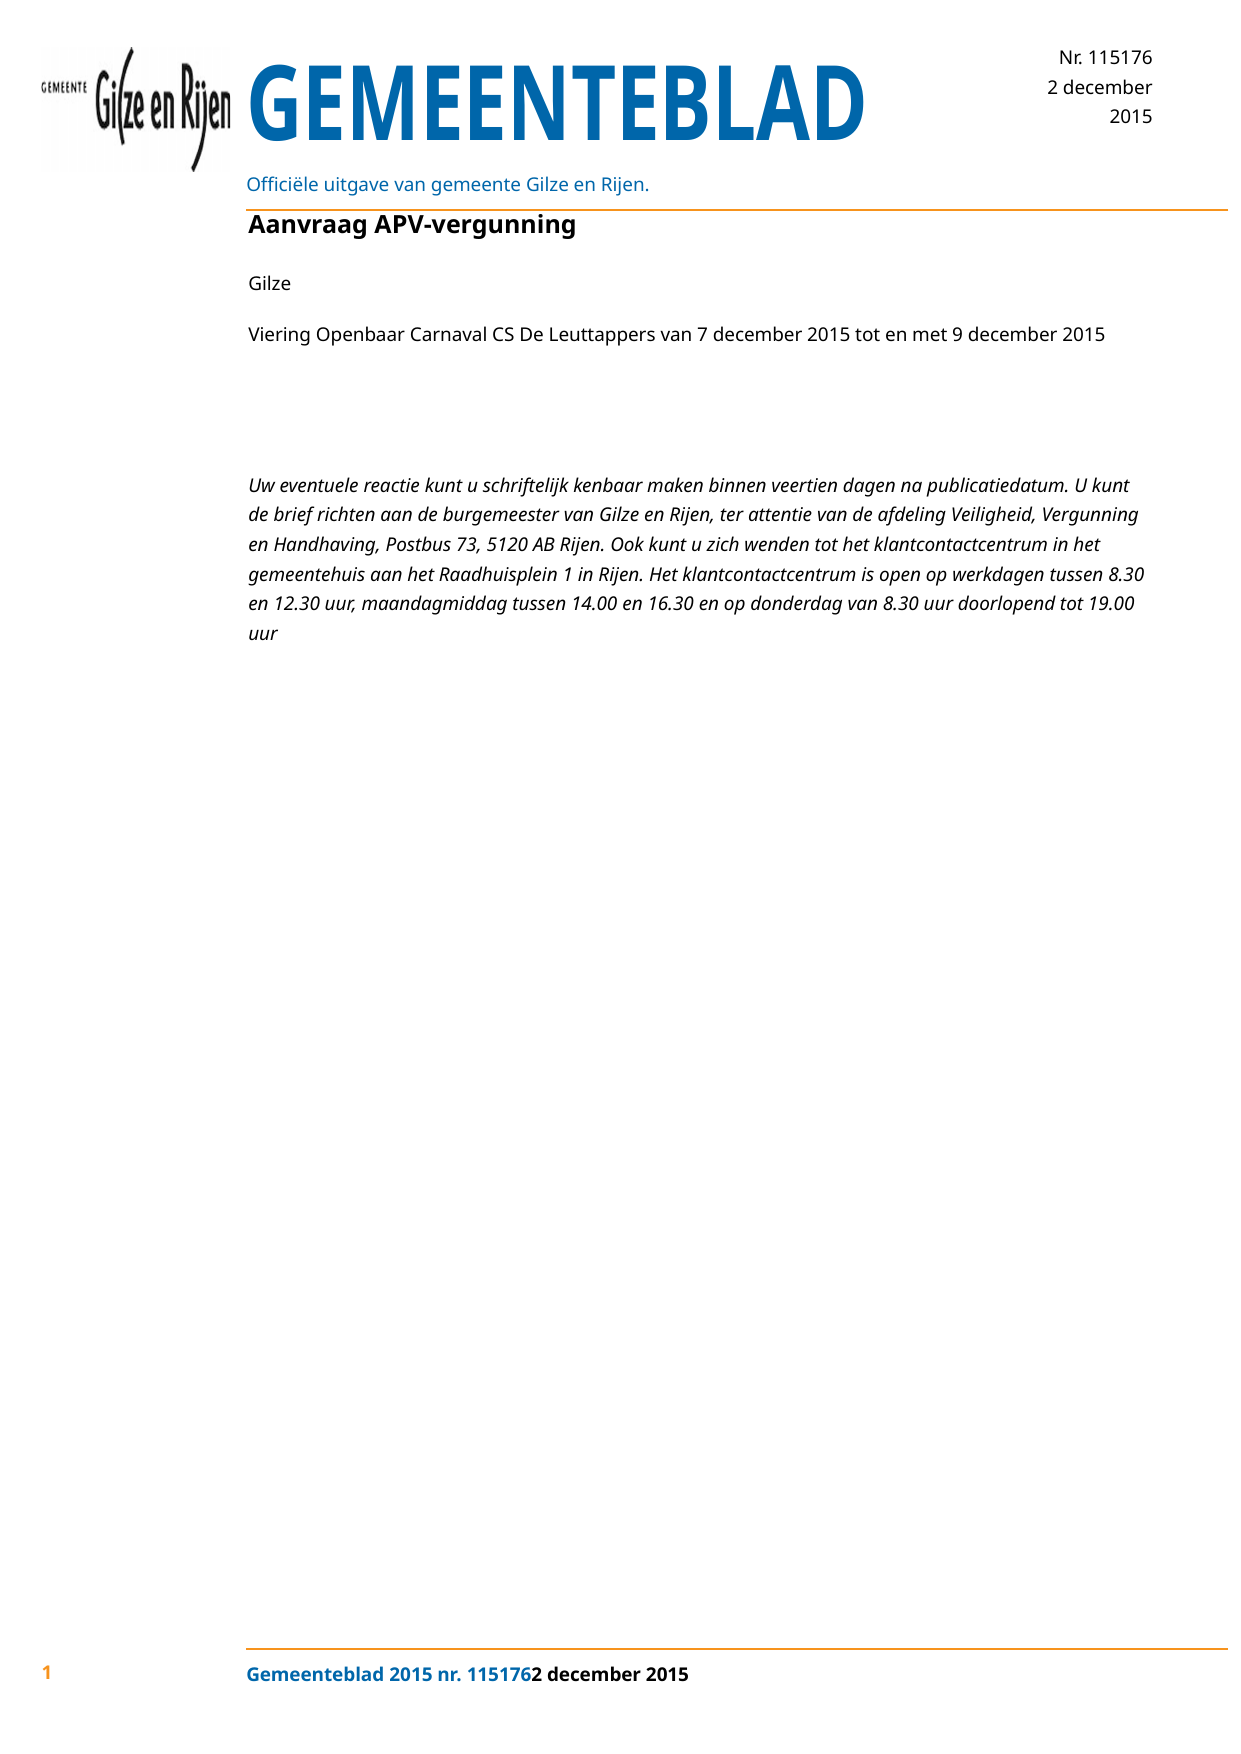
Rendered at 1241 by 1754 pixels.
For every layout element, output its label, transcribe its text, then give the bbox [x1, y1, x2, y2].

text Uw eventuele reactie kunt u schriftelijk kenbaar maken binnen veertien dagen na publicatiedatum. U kunt de brief richten aan de burgemeester van Gilze en Rijen, ter attentie van de afdeling Veiligheid, Vergunning en Handhaving, Postbus 73, 5120 AB Rijen. Ook kunt u zich wenden tot het klantcontactcentrum in het gemeentehuis aan het Raadhuisplein 1 in Rijen. Het klantcontactcentrum is open op werkdagen tussen 8.30 en 12.30 uur, maandagmiddag tussen 14.00 en 16.30 en op donderdag van 8.30 uur doorlopend tot 19.00 uur [248, 472, 1152, 646]
text Aanvraag APV-vergunning [248, 211, 1152, 241]
picture [41, 47, 231, 172]
text Viering Openbaar Carnaval CS De Leuttappers van 7 december 2015 tot en met 9 december 2015 [248, 321, 1152, 346]
text Gilze [248, 270, 1152, 296]
